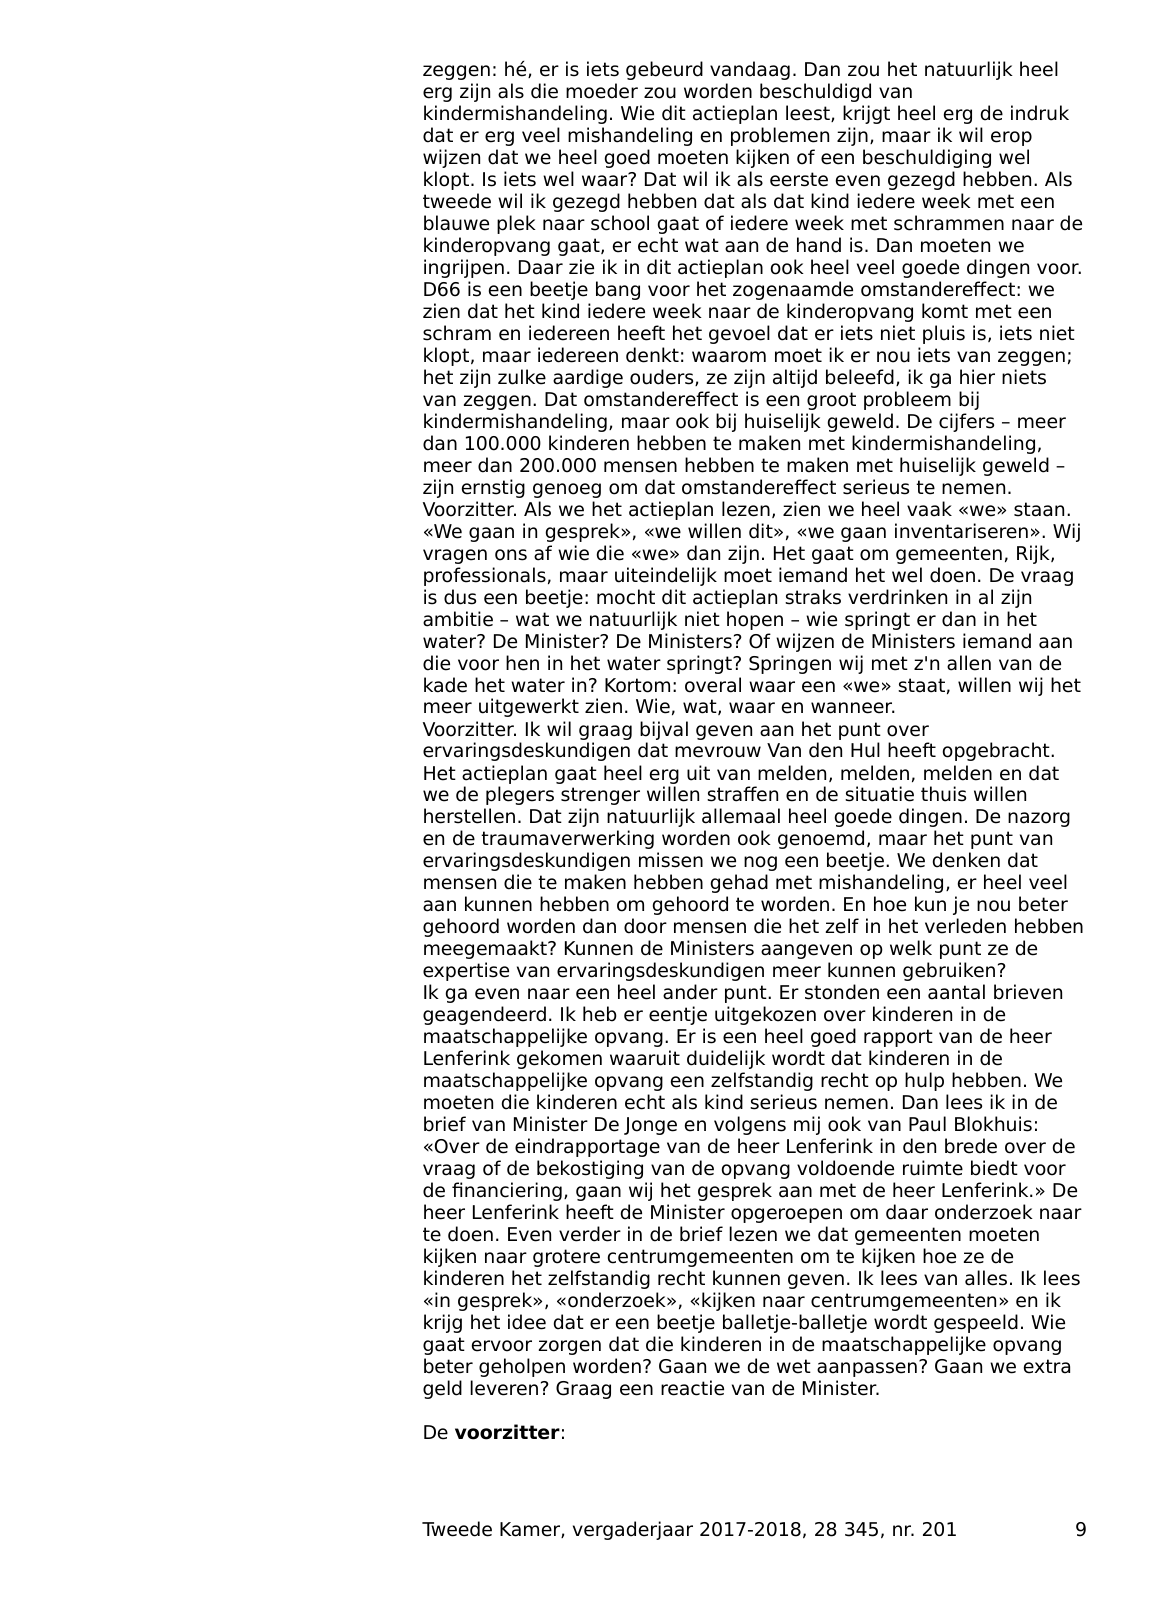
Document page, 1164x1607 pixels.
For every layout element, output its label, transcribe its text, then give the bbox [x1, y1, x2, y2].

text De voorzitter: [422, 1422, 1087, 1444]
text D66 is een beetje bang voor het zogenaamde omstandereffect: we zien dat het kind iedere week naar de kinderopvang komt met een schram en iedereen heeft het gevoel dat er iets niet pluis is, iets niet klopt, maar iedereen denkt: waarom moet ik er nou iets van zeggen; het zijn zulke aardige ouders, ze zijn altijd beleefd, ik ga hier niets van zeggen. Dat omstandereffect is een groot probleem bij kindermishandeling, maar ook bij huiselijk geweld. De cijfers – meer dan 100.000 kinderen hebben te maken met kindermishandeling, meer dan 200.000 mensen hebben te maken met huiselijk geweld – zijn ernstig genoeg om dat omstandereffect serieus te nemen. [422, 279, 1087, 499]
text Ik ga even naar een heel ander punt. Er stonden een aantal brieven geagendeerd. Ik heb er eentje uitgekozen over kinderen in de maatschappelijke opvang. Er is een heel goed rapport van de heer Lenferink gekomen waaruit duidelijk wordt dat kinderen in de maatschappelijke opvang een zelfstandig recht op hulp hebben. We moeten die kinderen echt als kind serieus nemen. Dan lees ik in de brief van Minister De Jonge en volgens mij ook van Paul Blokhuis: «Over de eindrapportage van de heer Lenferink in den brede over de vraag of de bekostiging van de opvang voldoende ruimte biedt voor de financiering, gaan wij het gesprek aan met de heer Lenferink.» De heer Lenferink heeft de Minister opgeroepen om daar onderzoek naar te doen. Even verder in de brief lezen we dat gemeenten moeten kijken naar grotere centrumgemeenten om te kijken hoe ze de kinderen het zelfstandig recht kunnen geven. Ik lees van alles. Ik lees «in gesprek», «onderzoek», «kijken naar centrumgemeenten» en ik krijg het idee dat er een beetje balletje-balletje wordt gespeeld. Wie gaat ervoor zorgen dat die kinderen in de maatschappelijke opvang beter geholpen worden? Gaan we de wet aanpassen? Gaan we extra geld leveren? Graag een reactie van de Minister. [422, 982, 1087, 1400]
text Voorzitter. Als we het actieplan lezen, zien we heel vaak «we» staan. «We gaan in gesprek», «we willen dit», «we gaan inventariseren». Wij vragen ons af wie die «we» dan zijn. Het gaat om gemeenten, Rijk, professionals, maar uiteindelijk moet iemand het wel doen. De vraag is dus een beetje: mocht dit actieplan straks verdrinken in al zijn ambitie – wat we natuurlijk niet hopen – wie springt er dan in het water? De Minister? De Ministers? Of wijzen de Ministers iemand aan die voor hen in het water springt? Springen wij met z'n allen van de kade het water in? Kortom: overal waar een «we» staat, willen wij het meer uitgewerkt zien. Wie, wat, waar en wanneer. [422, 499, 1087, 718]
text Voorzitter. Ik wil graag bijval geven aan het punt over ervaringsdeskundigen dat mevrouw Van den Hul heeft opgebracht. Het actieplan gaat heel erg uit van melden, melden, melden en dat we de plegers strenger willen straffen en de situatie thuis willen herstellen. Dat zijn natuurlijk allemaal heel goede dingen. De nazorg en de traumaverwerking worden ook genoemd, maar het punt van ervaringsdeskundigen missen we nog een beetje. We denken dat mensen die te maken hebben gehad met mishandeling, er heel veel aan kunnen hebben om gehoord te worden. En hoe kun je nou beter gehoord worden dan door mensen die het zelf in het verleden hebben meegemaakt? Kunnen de Ministers aangeven op welk punt ze de expertise van ervaringsdeskundigen meer kunnen gebruiken? [422, 718, 1087, 982]
text zeggen: hé, er is iets gebeurd vandaag. Dan zou het natuurlijk heel erg zijn als die moeder zou worden beschuldigd van kindermishandeling. Wie dit actieplan leest, krijgt heel erg de indruk dat er erg veel mishandeling en problemen zijn, maar ik wil erop wijzen dat we heel goed moeten kijken of een beschuldiging wel klopt. Is iets wel waar? Dat wil ik als eerste even gezegd hebben. Als tweede wil ik gezegd hebben dat als dat kind iedere week met een blauwe plek naar school gaat of iedere week met schrammen naar de kinderopvang gaat, er echt wat aan de hand is. Dan moeten we ingrijpen. Daar zie ik in dit actieplan ook heel veel goede dingen voor. [422, 59, 1087, 279]
